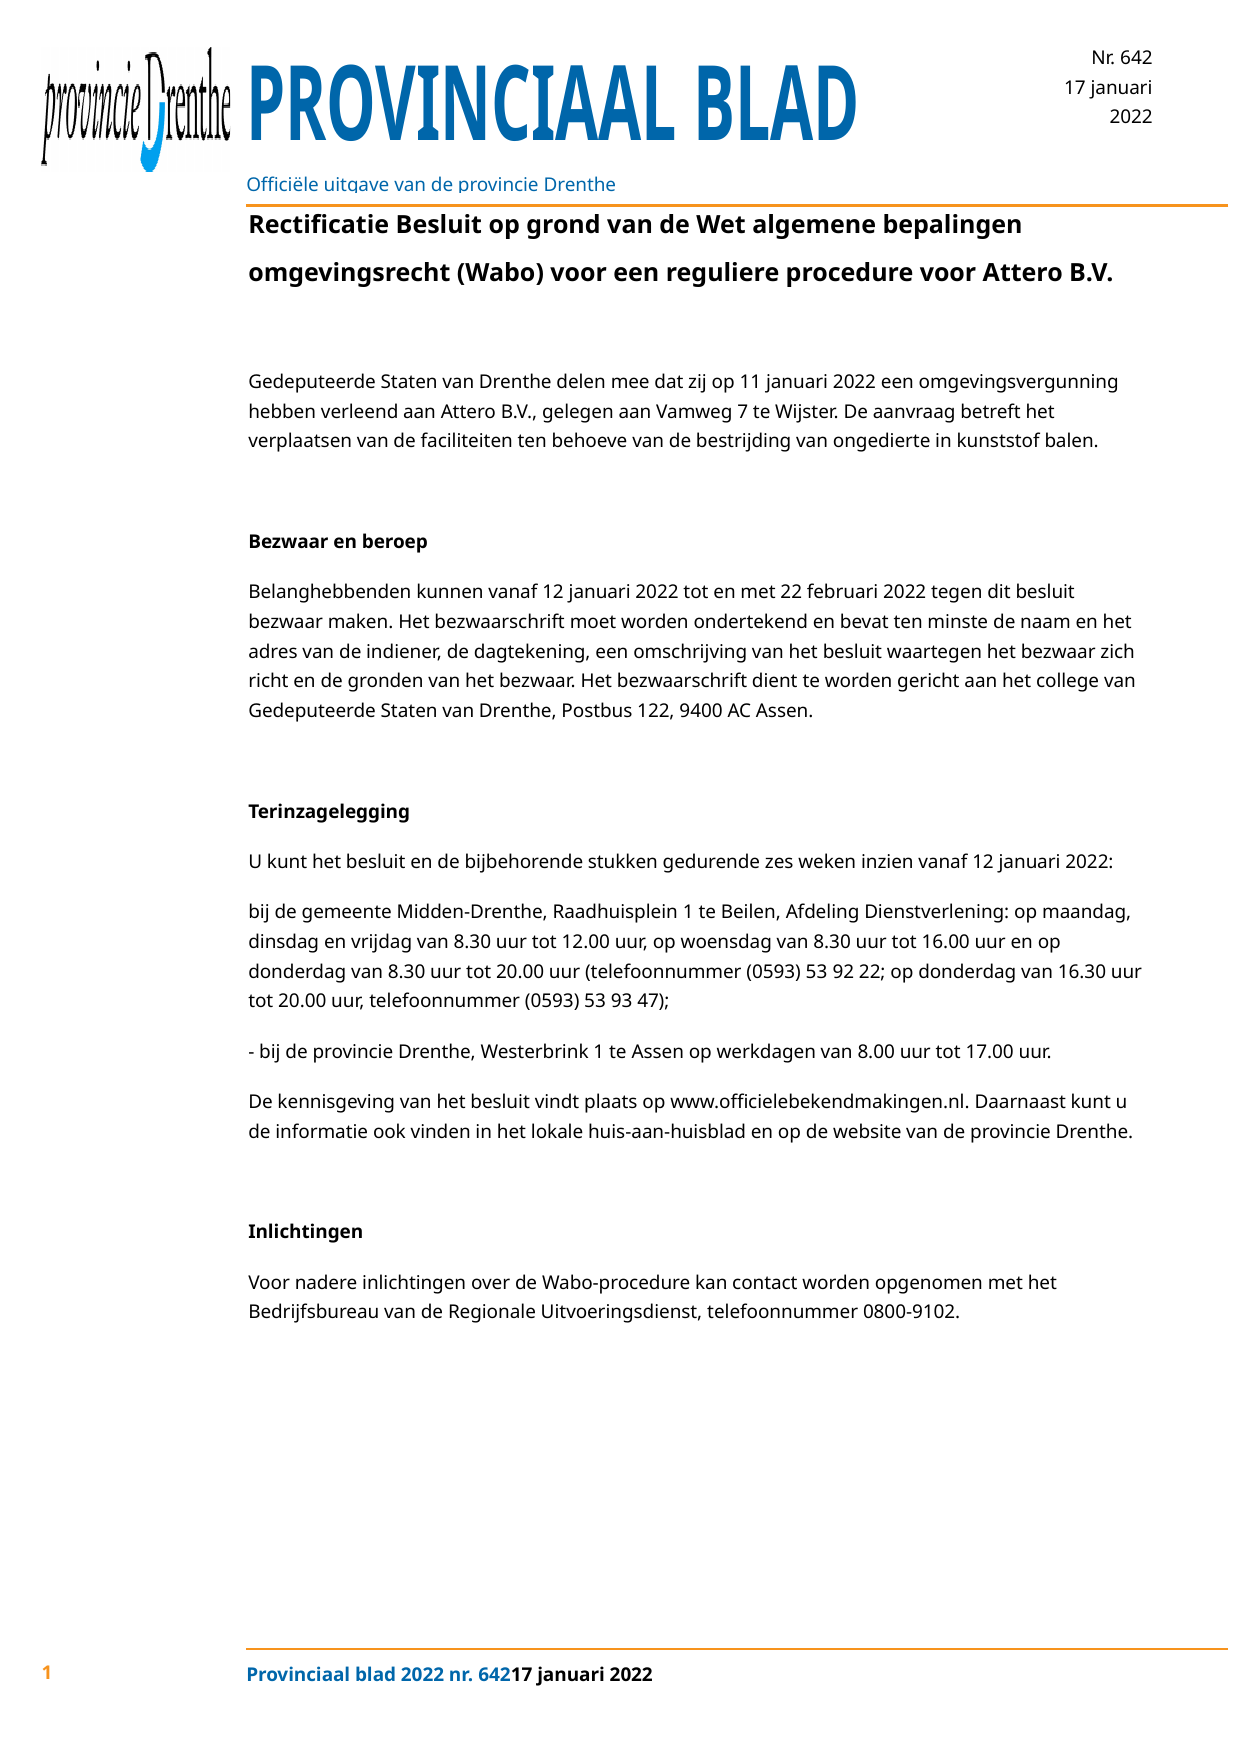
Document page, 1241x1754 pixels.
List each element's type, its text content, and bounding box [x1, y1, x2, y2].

text Gedeputeerde Staten van Drenthe delen mee dat zij op 11 januari 2022 een omgevingsvergunning hebben verleend aan Attero B.V., gelegen aan Vamweg 7 te Wijster. De aanvraag betreft het verplaatsen van de faciliteiten ten behoeve van de bestrijding van ongedierte in kunststof balen. [248, 368, 1152, 453]
text Voor nadere inlichtingen over de Wabo-procedure kan contact worden opgenomen met het Bedrijfsbureau van de Regionale Uitvoeringsdienst, telefoonnummer 0800-9102. [248, 1269, 1152, 1324]
text Inlichtingen [248, 1219, 1152, 1244]
text Rectificatie Besluit op grond van de Wet algemene bepalingen omgevingsrecht (Wabo) voor een reguliere procedure voor Attero B.V. [248, 207, 1152, 288]
text Belanghebbenden kunnen vanaf 12 januari 2022 tot en met 22 februari 2022 tegen dit besluit bezwaar maken. Het bezwaarschrift moet worden ondertekend en bevat ten minste de naam en het adres van de indiener, de dagtekening, een omschrijving van het besluit waartegen het bezwaar zich richt en de gronden van het bezwaar. Het bezwaarschrift dient te worden gericht aan het college van Gedeputeerde Staten van Drenthe, Postbus 122, 9400 AC Assen. [248, 579, 1152, 723]
text Terinzagelegging [248, 798, 1152, 824]
text Bezwaar en beroep [248, 528, 1152, 554]
text De kennisgeving van het besluit vindt plaats op www.officielebekendmakingen.nl. Daarnaast kunt u de informatie ook vinden in het lokale huis-aan-huisblad en op de website van de provincie Drenthe. [248, 1088, 1152, 1144]
text - bij de provincie Drenthe, Westerbrink 1 te Assen op werkdagen van 8.00 uur tot 17.00 uur. [248, 1038, 1152, 1064]
picture [41, 47, 231, 172]
text bij de gemeente Midden-Drenthe, Raadhuisplein 1 te Beilen, Afdeling Dienstverlening: op maandag, dinsdag en vrijdag van 8.30 uur tot 12.00 uur, op woensdag van 8.30 uur tot 16.00 uur en op donderdag van 8.30 uur tot 20.00 uur (telefoonnummer (0593) 53 92 22; op donderdag van 16.30 uur tot 20.00 uur, telefoonnummer (0593) 53 93 47); [248, 899, 1152, 1013]
text U kunt het besluit en de bijbehorende stukken gedurende zes weken inzien vanaf 12 januari 2022: [248, 848, 1152, 874]
